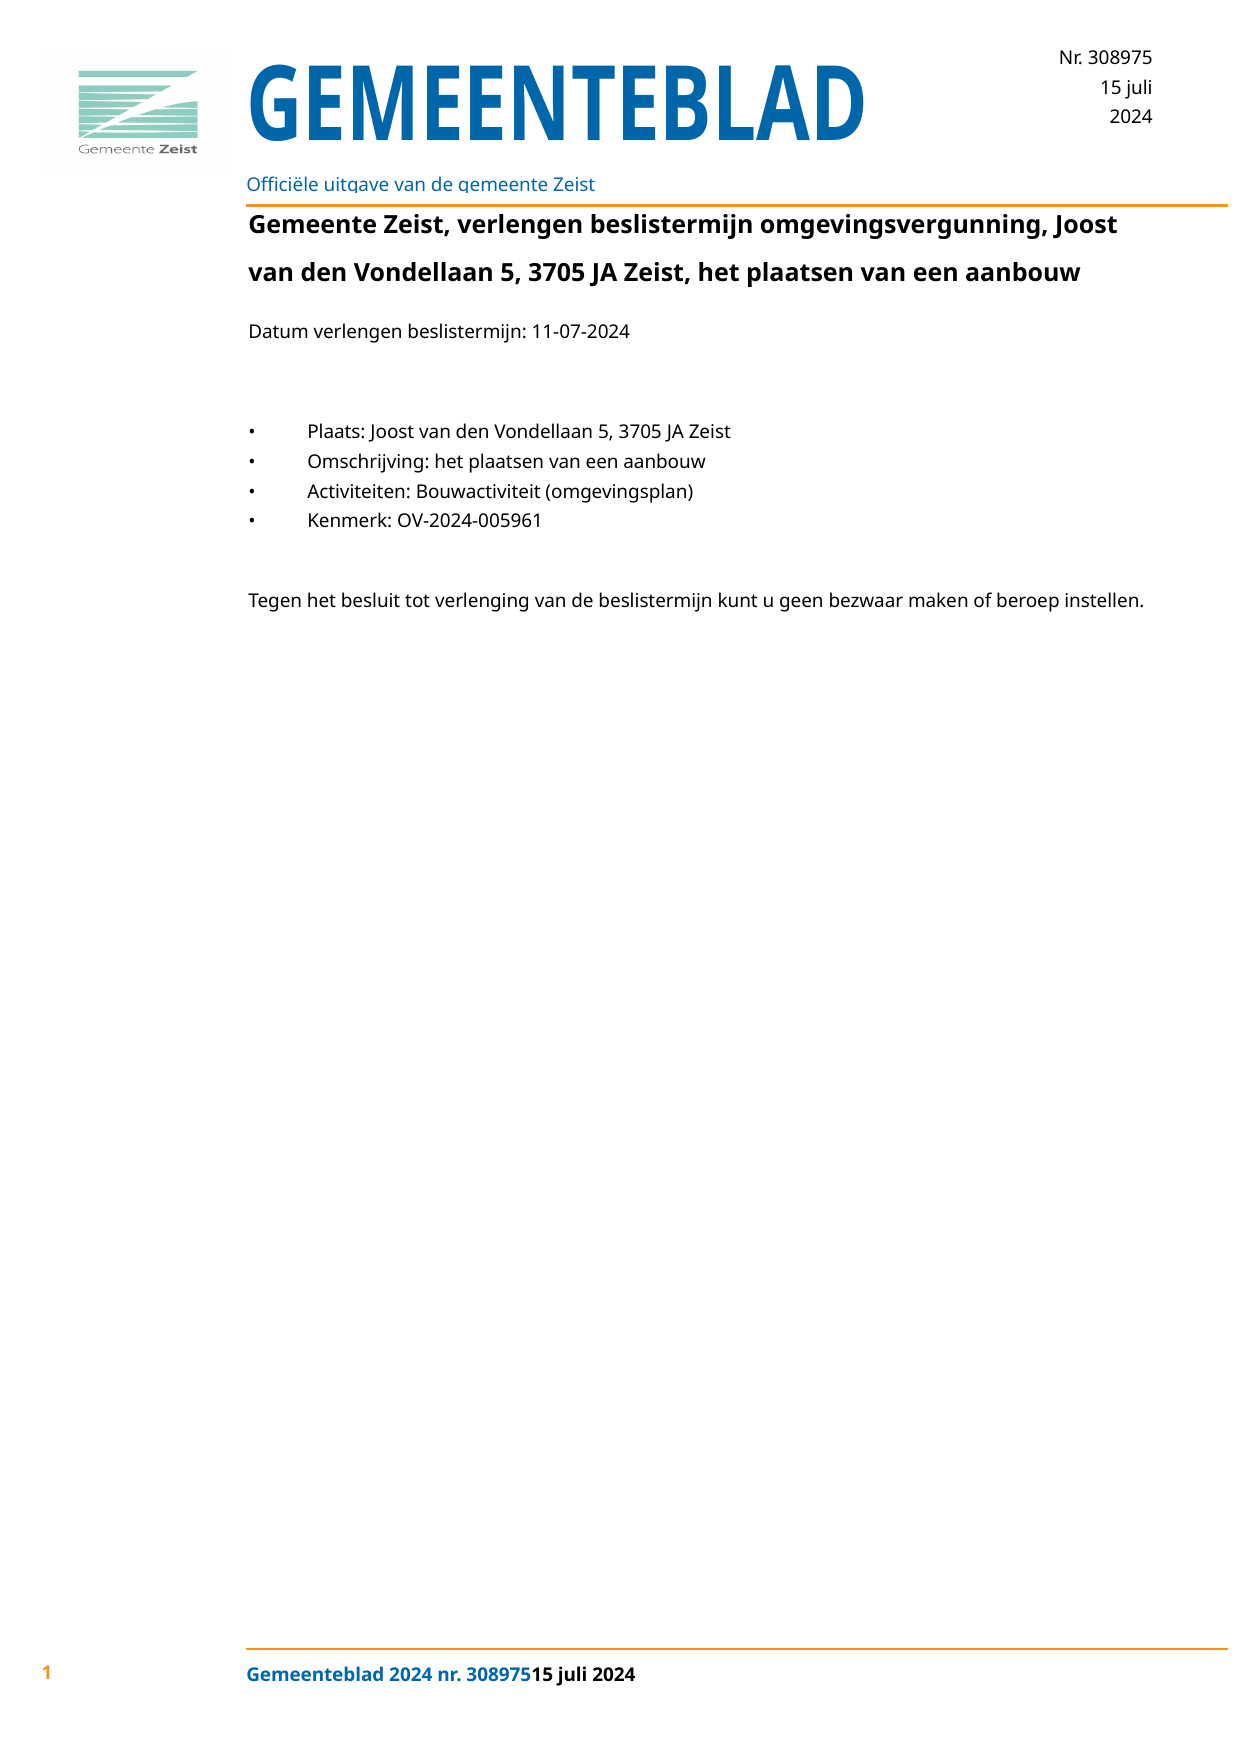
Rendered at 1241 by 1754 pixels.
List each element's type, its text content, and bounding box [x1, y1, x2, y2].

text Datum verlengen beslistermijn: 11-07-2024 [248, 318, 1152, 344]
text Tegen het besluit tot verlenging van de beslistermijn kunt u geen bezwaar maken of beroep instellen. [248, 587, 1152, 613]
list Activiteiten: Bouwactiviteit (omgevingsplan) [248, 478, 1152, 504]
picture [41, 47, 231, 172]
list Kenmerk: OV-2024-005961 [248, 507, 1152, 533]
list Plaats: Joost van den Vondellaan 5, 3705 JA Zeist [248, 419, 1152, 444]
list Omschrijving: het plaatsen van een aanbouw [248, 448, 1152, 474]
text Gemeente Zeist, verlengen beslistermijn omgevingsvergunning, Joost van den Vondellaan 5, 3705 JA Zeist, het plaatsen van een aanbouw [248, 207, 1152, 288]
